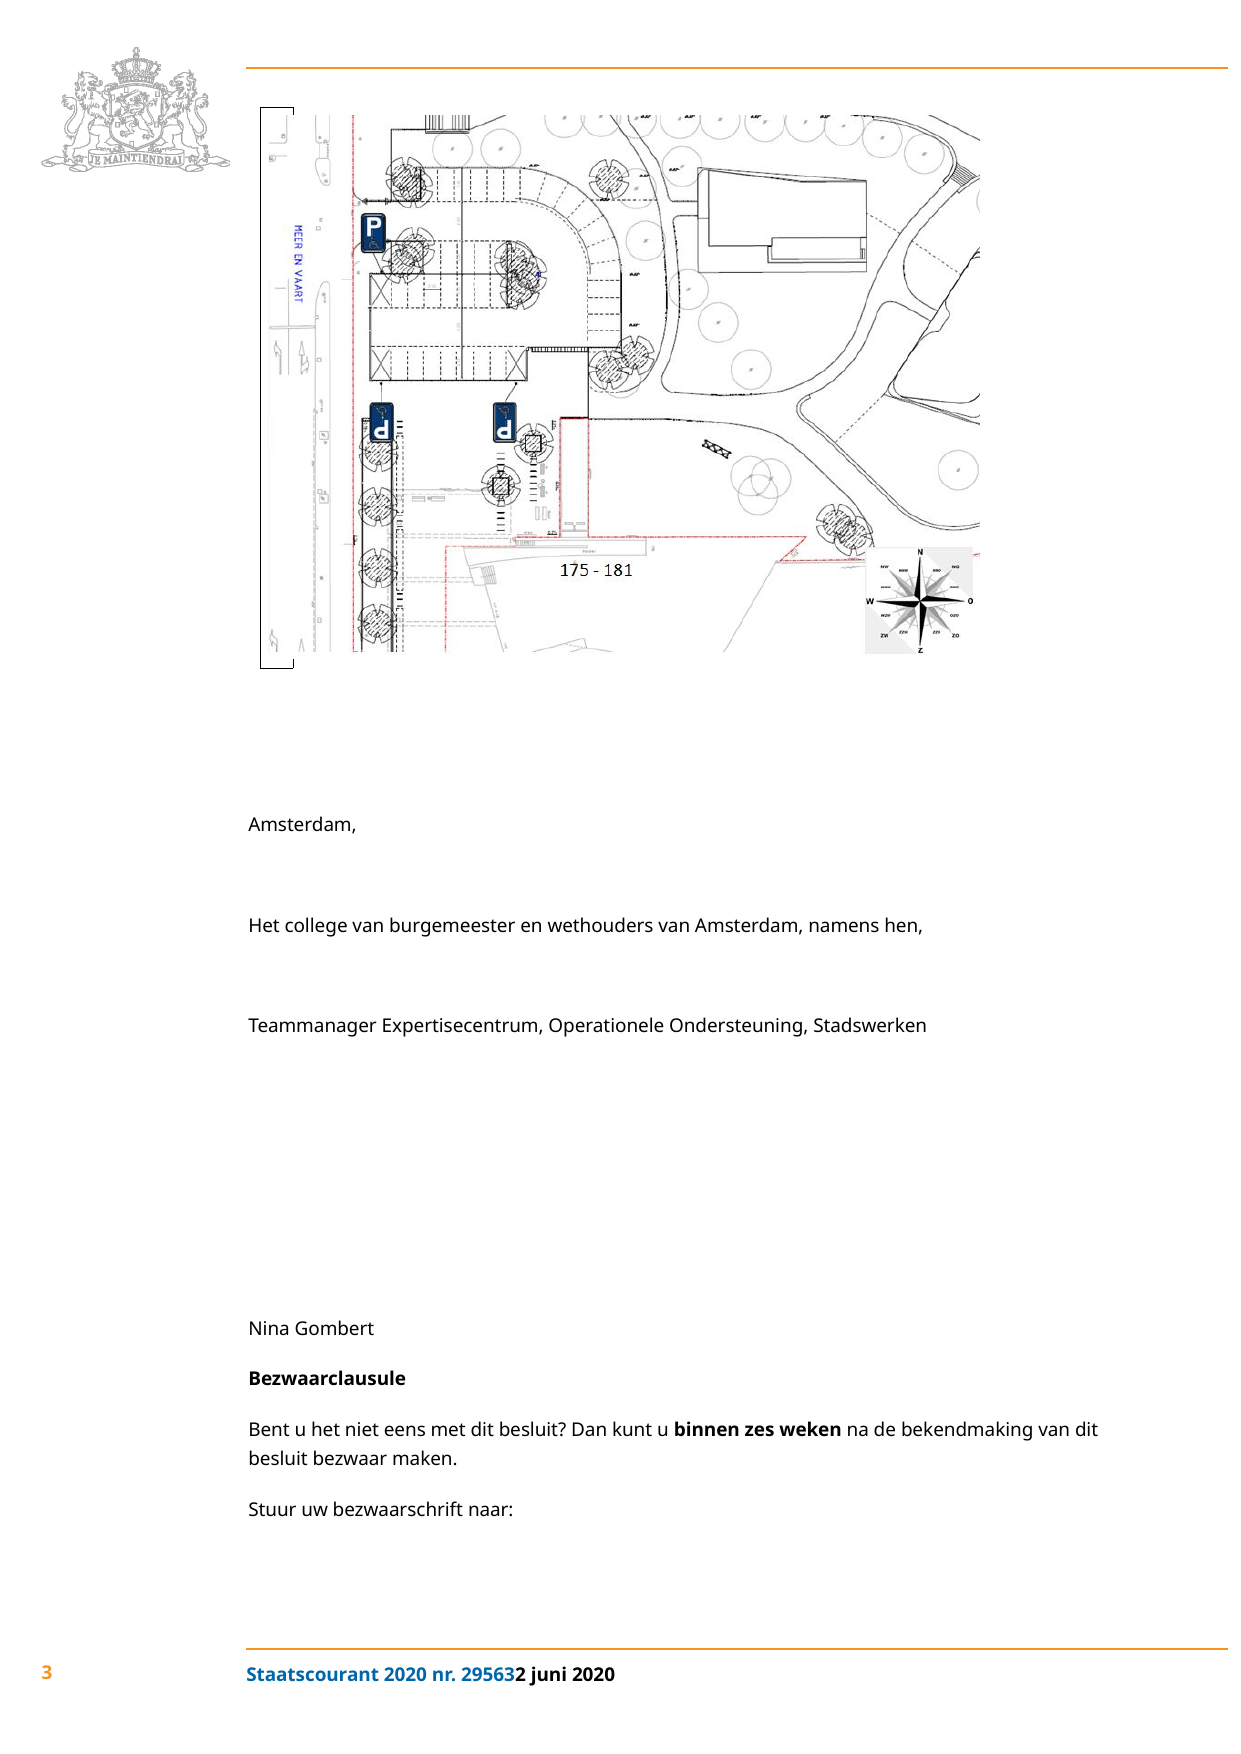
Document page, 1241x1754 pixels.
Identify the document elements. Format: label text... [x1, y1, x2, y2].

text Nina Gombert [248, 1315, 1152, 1341]
text Teammanager Expertisecentrum, Operationele Ondersteuning, Stadswerken [248, 1013, 1152, 1038]
text Bent u het niet eens met dit besluit? Dan kunt u binnen zes weken na de bekendmaking van dit besluit bezwaar maken. [248, 1416, 1152, 1471]
picture [41, 47, 231, 172]
picture [268, 115, 980, 659]
text Stuur uw bezwaarschrift naar: [248, 1496, 1152, 1522]
text Bezwaarclausule [248, 1366, 1152, 1391]
text Amsterdam, [248, 811, 1152, 837]
text Het college van burgemeester en wethouders van Amsterdam, namens hen, [248, 912, 1152, 937]
